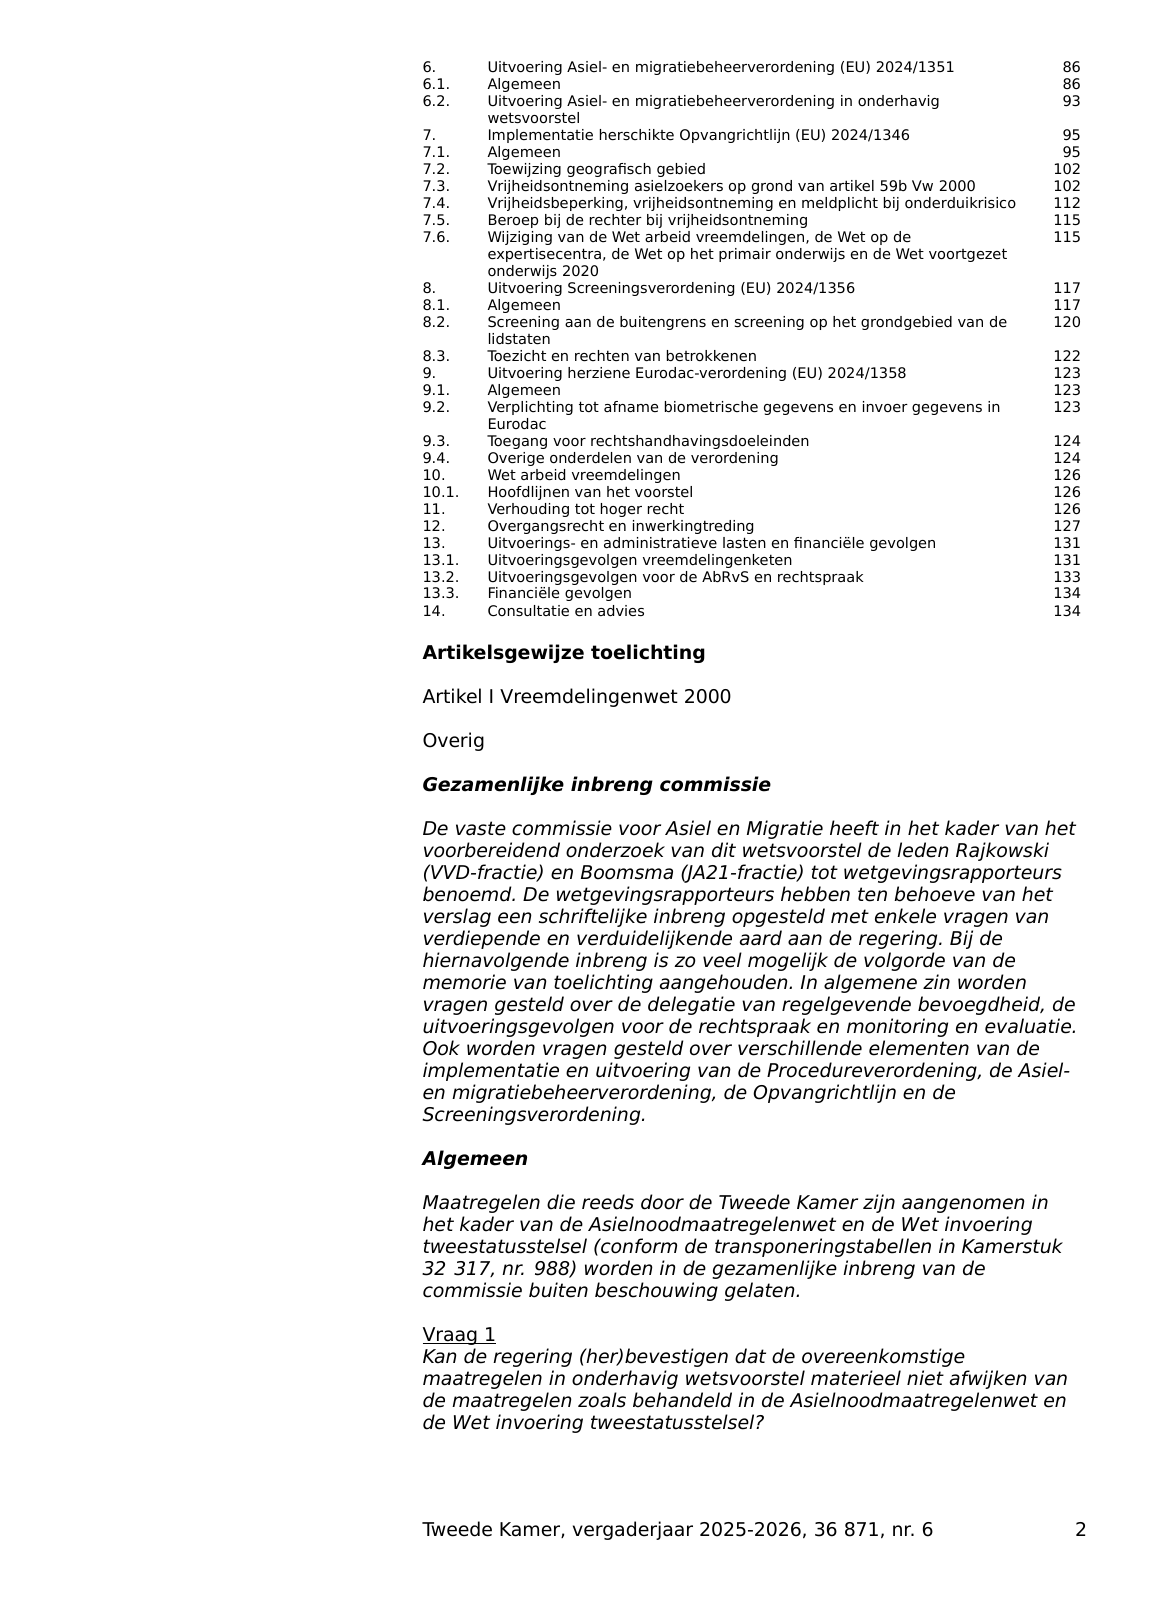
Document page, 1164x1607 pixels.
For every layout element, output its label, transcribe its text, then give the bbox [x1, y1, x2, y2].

table_cell 126 [1028, 501, 1087, 517]
table_cell 10.1. [422, 484, 481, 501]
table_cell 13.1. [422, 551, 481, 568]
table_cell 7. [422, 127, 481, 144]
table_cell 122 [1028, 348, 1087, 365]
subtitle Overig [422, 730, 1087, 752]
table_cell 124 [1028, 450, 1087, 467]
table_cell Overige onderdelen van de verordening [481, 450, 1028, 467]
table_cell 115 [1028, 229, 1087, 280]
table_cell Uitvoering Asiel- en migratiebeheerverordening in onderhavig wetsvoorstel [481, 93, 1028, 127]
table_cell 8.1. [422, 297, 481, 314]
table_cell Screening aan de buitengrens en screening op het grondgebied van de lidstaten [481, 314, 1028, 348]
table_cell Uitvoeringsgevolgen vreemdelingenketen [481, 551, 1028, 568]
table_cell 123 [1028, 399, 1087, 433]
table_cell 7.6. [422, 229, 481, 280]
table_cell Uitvoering Screeningsverordening (EU) 2024/1356 [481, 280, 1028, 297]
table_cell 115 [1028, 212, 1087, 229]
table_cell 7.4. [422, 195, 481, 212]
table_cell Wijziging van de Wet arbeid vreemdelingen, de Wet op de expertisecentra, de Wet op het primair onderwijs en de Wet voortgezet onderwijs 2020 [481, 229, 1028, 280]
table_cell 123 [1028, 365, 1087, 382]
table_cell Toewijzing geografisch gebied [481, 161, 1028, 178]
table_cell 9.4. [422, 450, 481, 467]
table_cell 13. [422, 535, 481, 551]
table_cell Financiële gevolgen [481, 585, 1028, 602]
table_cell Beroep bij de rechter bij vrijheidsontneming [481, 212, 1028, 229]
table_cell 126 [1028, 484, 1087, 501]
table_cell 8. [422, 280, 481, 297]
table_cell 134 [1028, 603, 1087, 619]
table_cell 8.2. [422, 314, 481, 348]
subtitle Algemeen [422, 1148, 1087, 1170]
table_cell 8.3. [422, 348, 481, 365]
table_cell 6.2. [422, 93, 481, 127]
table_cell Hoofdlijnen van het voorstel [481, 484, 1028, 501]
table_cell 124 [1028, 433, 1087, 449]
text Kan de regering (her)bevestigen dat de overeenkomstige maatregelen in onderhavig wetsvoorstel materieel niet afwijken van de maatregelen zoals behandeld in de Asielnoodmaatregelenwet en de Wet invoering tweestatusstelsel? [422, 1346, 1087, 1434]
table_cell 7.3. [422, 178, 481, 195]
table_cell Wet arbeid vreemdelingen [481, 467, 1028, 483]
table_cell 127 [1028, 518, 1087, 534]
table_cell Implementatie herschikte Opvangrichtlijn (EU) 2024/1346 [481, 127, 1028, 144]
table_cell Uitvoerings- en administratieve lasten en financiële gevolgen [481, 535, 1028, 551]
table_cell 102 [1028, 161, 1087, 178]
table_cell 11. [422, 501, 481, 517]
table_cell Algemeen [481, 144, 1028, 161]
table_cell 131 [1028, 551, 1087, 568]
table_cell 9.2. [422, 399, 481, 433]
subtitle Artikelsgewijze toelichting [422, 642, 1087, 663]
table_cell 117 [1028, 297, 1087, 314]
table_cell 9.1. [422, 382, 481, 399]
table_cell 126 [1028, 467, 1087, 483]
table_cell 86 [1028, 59, 1087, 76]
table_cell 6. [422, 59, 481, 76]
table_cell Vrijheidsontneming asielzoekers op grond van artikel 59b Vw 2000 [481, 178, 1028, 195]
table_cell Consultatie en advies [481, 603, 1028, 619]
table_cell 95 [1028, 127, 1087, 144]
table_cell 86 [1028, 76, 1087, 93]
table_cell 6.1. [422, 76, 481, 93]
table_cell 133 [1028, 569, 1087, 585]
table_cell 7.2. [422, 161, 481, 178]
table_cell Uitvoering herziene Eurodac-verordening (EU) 2024/1358 [481, 365, 1028, 382]
table_cell 134 [1028, 585, 1087, 602]
table_cell 10. [422, 467, 481, 483]
table_cell Toezicht en rechten van betrokkenen [481, 348, 1028, 365]
table_cell 117 [1028, 280, 1087, 297]
table_cell 95 [1028, 144, 1087, 161]
table_cell 9.3. [422, 433, 481, 449]
table_cell 7.1. [422, 144, 481, 161]
table_cell 112 [1028, 195, 1087, 212]
table_cell 13.2. [422, 569, 481, 585]
table_cell Algemeen [481, 76, 1028, 93]
table_cell Verhouding tot hoger recht [481, 501, 1028, 517]
text Artikel I Vreemdelingenwet 2000 [422, 686, 1087, 708]
table_cell 131 [1028, 535, 1087, 551]
table_cell Uitvoeringsgevolgen voor de AbRvS en rechtspraak [481, 569, 1028, 585]
table_cell 93 [1028, 93, 1087, 127]
table_cell 14. [422, 603, 481, 619]
table_cell Algemeen [481, 297, 1028, 314]
table_cell 12. [422, 518, 481, 534]
table_cell Overgangsrecht en inwerkingtreding [481, 518, 1028, 534]
table_cell Verplichting tot afname biometrische gegevens en invoer gegevens in Eurodac [481, 399, 1028, 433]
table_cell 7.5. [422, 212, 481, 229]
table_cell Algemeen [481, 382, 1028, 399]
text Vraag 1 [422, 1324, 1087, 1346]
table_cell 123 [1028, 382, 1087, 399]
table_cell Toegang voor rechtshandhavingsdoeleinden [481, 433, 1028, 449]
text Maatregelen die reeds door de Tweede Kamer zijn aangenomen in het kader van de Asielnoodmaatregelenwet en de Wet invoering tweestatusstelsel (conform de transponeringstabellen in Kamerstuk 32 317, nr. 988) worden in de gezamenlijke inbreng van de commissie buiten beschouwing gelaten. [422, 1192, 1087, 1302]
table_cell 13.3. [422, 585, 481, 602]
table_cell Uitvoering Asiel- en migratiebeheerverordening (EU) 2024/1351 [481, 59, 1028, 76]
table_cell Vrijheidsbeperking, vrijheidsontneming en meldplicht bij onderduikrisico [481, 195, 1028, 212]
text De vaste commissie voor Asiel en Migratie heeft in het kader van het voorbereidend onderzoek van dit wetsvoorstel de leden Rajkowski (VVD-fractie) en Boomsma (JA21-fractie) tot wetgevingsrapporteurs benoemd. De wetgevingsrapporteurs hebben ten behoeve van het verslag een schriftelijke inbreng opgesteld met enkele vragen van verdiepende en verduidelijkende aard aan de regering. Bij de hiernavolgende inbreng is zo veel mogelijk de volgorde van de memorie van toelichting aangehouden. In algemene zin worden vragen gesteld over de delegatie van regelgevende bevoegdheid, de uitvoeringsgevolgen voor de rechtspraak en monitoring en evaluatie. Ook worden vragen gesteld over verschillende elementen van de implementatie en uitvoering van de Procedureverordening, de Asiel- en migratiebeheerverordening, de Opvangrichtlijn en de Screeningsverordening. [422, 818, 1087, 1126]
table_cell 102 [1028, 178, 1087, 195]
table_cell 120 [1028, 314, 1087, 348]
table_cell 9. [422, 365, 481, 382]
subtitle Gezamenlijke inbreng commissie [422, 774, 1087, 796]
